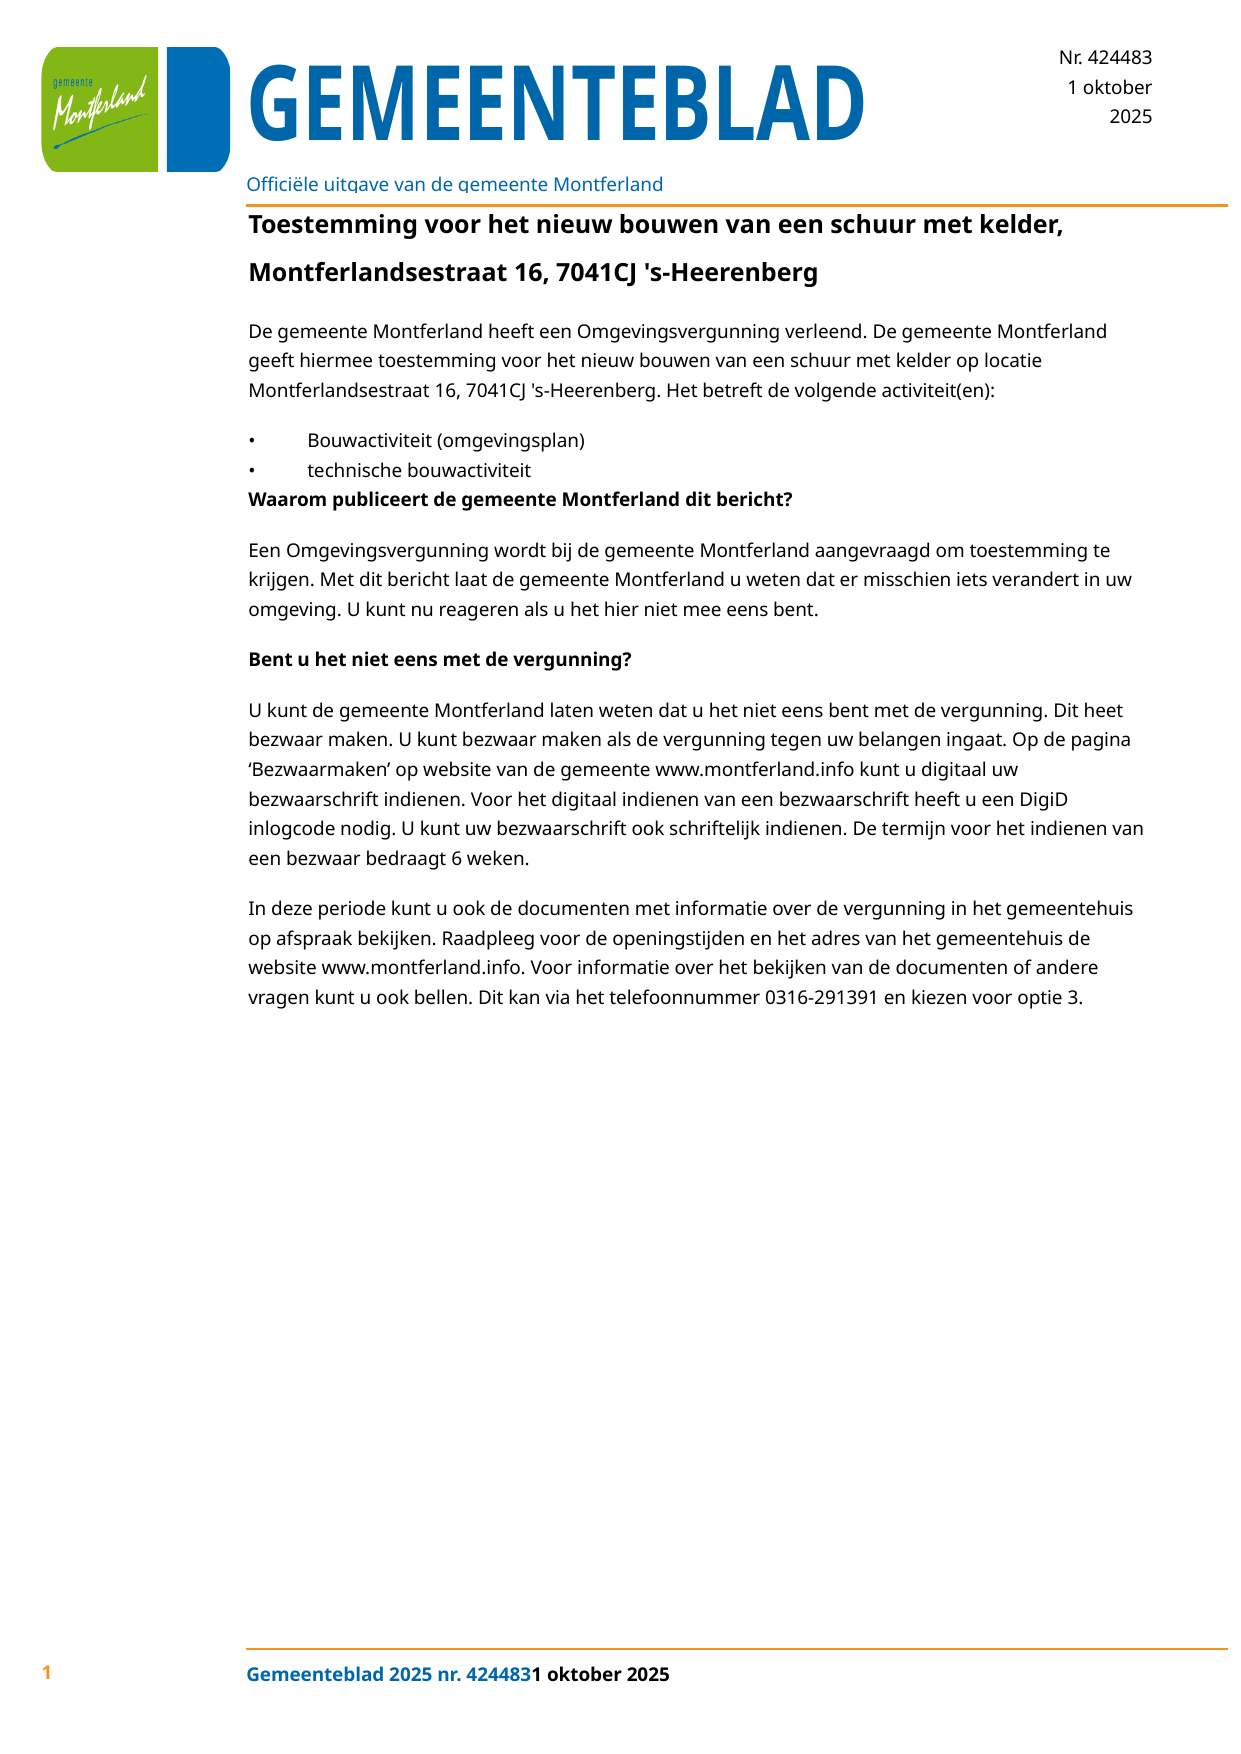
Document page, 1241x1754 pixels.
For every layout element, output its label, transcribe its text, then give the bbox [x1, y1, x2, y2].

list Bouwactiviteit (omgevingsplan) [248, 427, 1152, 453]
text Toestemming voor het nieuw bouwen van een schuur met kelder, Montferlandsestraat 16, 7041CJ 's-Heerenberg [248, 207, 1152, 288]
text In deze periode kunt u ook de documenten met informatie over de vergunning in het gemeentehuis op afspraak bekijken. Raadpleeg voor de openingstijden en het adres van het gemeentehuis de website www.montferland.info. Voor informatie over het bekijken van de documenten of andere vragen kunt u ook bellen. Dit kan via het telefoonnummer 0316-291391 en kiezen voor optie 3. [248, 895, 1152, 1010]
picture [41, 47, 231, 172]
text Een Omgevingsvergunning wordt bij de gemeente Montferland aangevraagd om toestemming te krijgen. Met dit bericht laat de gemeente Montferland u weten dat er misschien iets verandert in uw omgeving. U kunt nu reageren als u het hier niet mee eens bent. [248, 537, 1152, 622]
list technische bouwactiviteit [248, 457, 1152, 483]
text Waarom publiceert de gemeente Montferland dit bericht? [248, 487, 1152, 512]
text Bent u het niet eens met de vergunning? [248, 647, 1152, 672]
text De gemeente Montferland heeft een Omgevingsvergunning verleend. De gemeente Montferland geeft hiermee toestemming voor het nieuw bouwen van een schuur met kelder op locatie Montferlandsestraat 16, 7041CJ 's-Heerenberg. Het betreft de volgende activiteit(en): [248, 318, 1152, 403]
text U kunt de gemeente Montferland laten weten dat u het niet eens bent met de vergunning. Dit heet bezwaar maken. U kunt bezwaar maken als de vergunning tegen uw belangen ingaat. Op de pagina ‘Bezwaarmaken’ op website van de gemeente www.montferland.info kunt u digitaal uw bezwaarschrift indienen. Voor het digitaal indienen van een bezwaarschrift heeft u een DigiD inlogcode nodig. U kunt uw bezwaarschrift ook schriftelijk indienen. De termijn voor het indienen van een bezwaar bedraagt 6 weken. [248, 697, 1152, 871]
